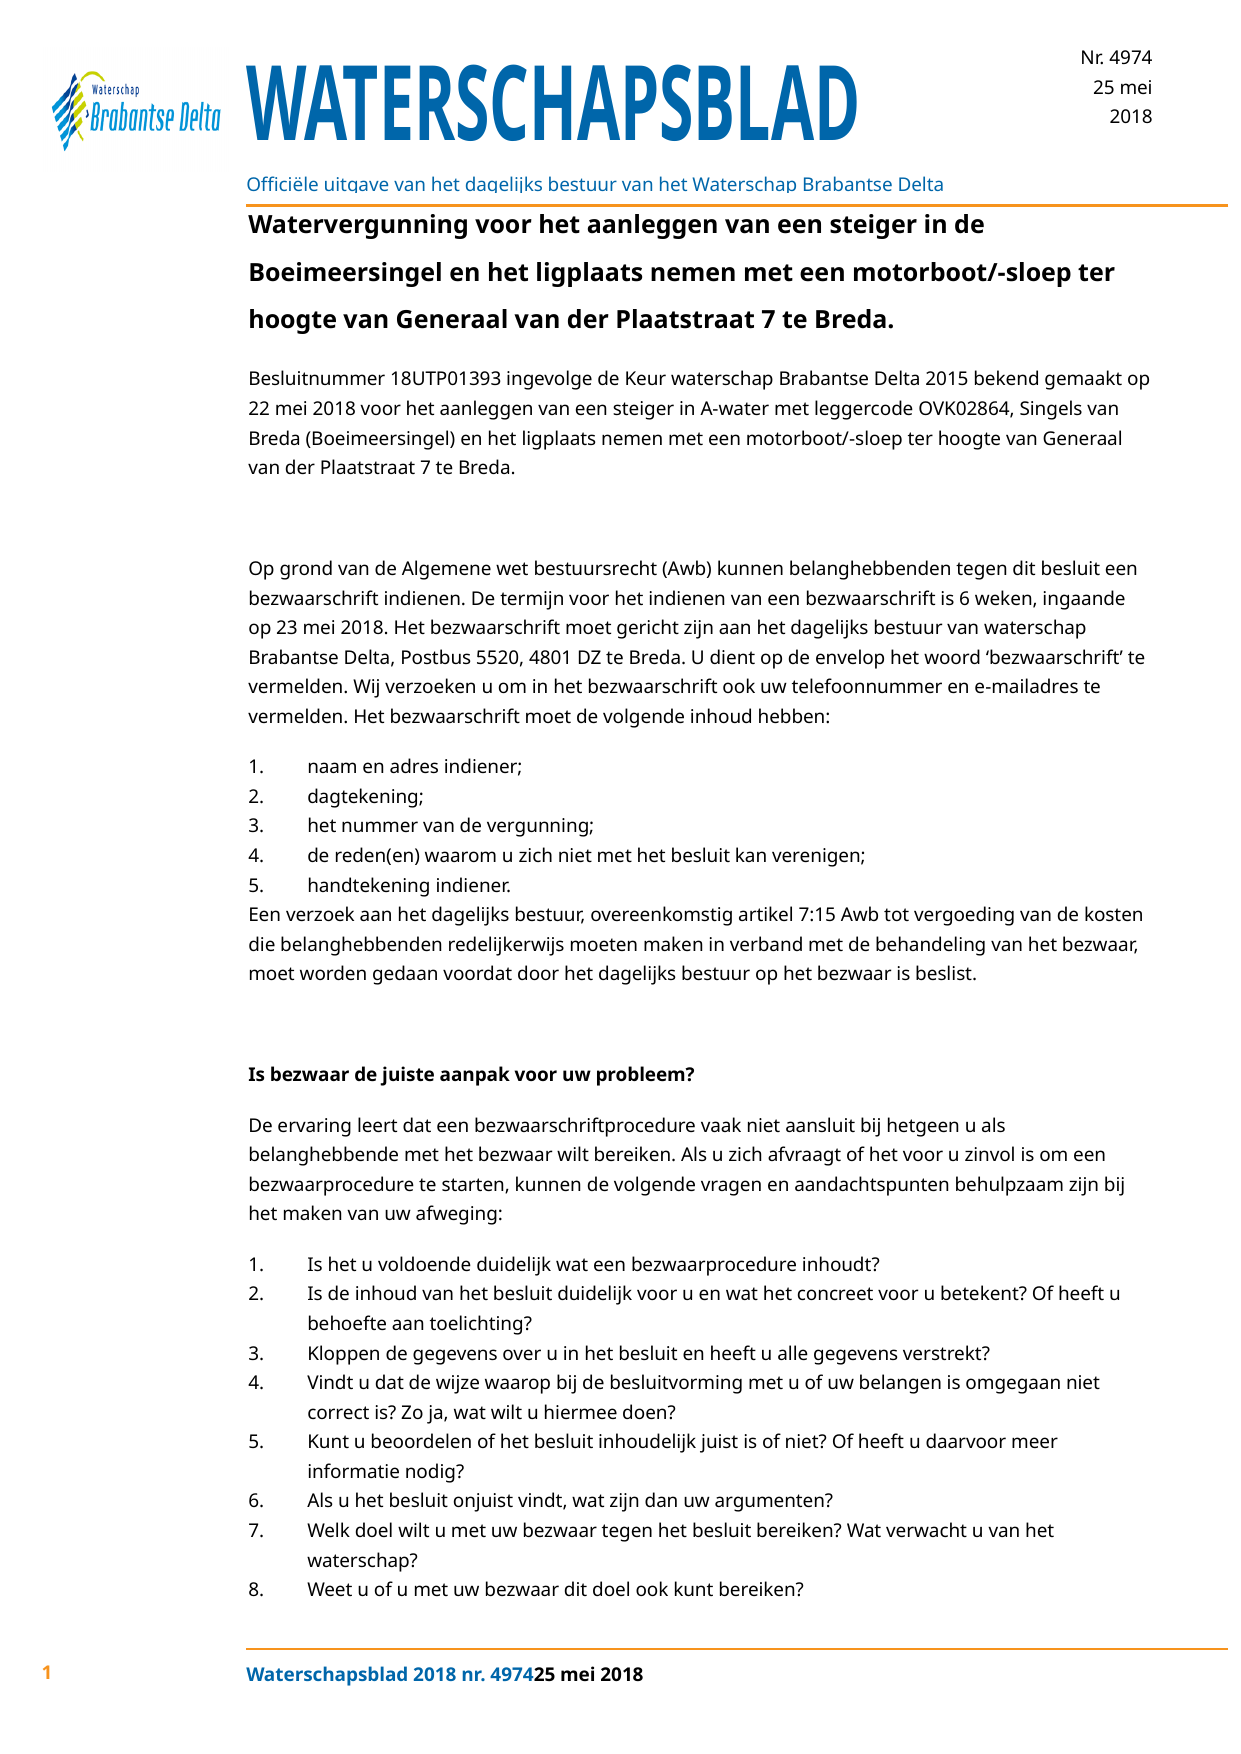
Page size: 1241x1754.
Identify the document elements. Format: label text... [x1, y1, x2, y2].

list naam en adres indiener; [248, 753, 1152, 779]
list Weet u of u met uw bezwaar dit doel ook kunt bereiken? [248, 1576, 1152, 1602]
list Welk doel wilt u met uw bezwaar tegen het besluit bereiken? Wat verwacht u van het waterschap? [248, 1517, 1152, 1572]
list Als u het besluit onjuist vindt, wat zijn dan uw argumenten? [248, 1488, 1152, 1513]
list Vindt u dat de wijze waarop bij de besluitvorming met u of uw belangen is omgegaan niet correct is? Zo ja, wat wilt u hiermee doen? [248, 1369, 1152, 1424]
list Is het u voldoende duidelijk wat een bezwaarprocedure inhoudt? [248, 1251, 1152, 1277]
list handtekening indiener. [248, 872, 1152, 897]
list de reden(en) waarom u zich niet met het besluit kan verenigen; [248, 842, 1152, 868]
list Is de inhoud van het besluit duidelijk voor u en wat het concreet voor u betekent? Of heeft u behoefte aan toelichting? [248, 1281, 1152, 1336]
text Watervergunning voor het aanleggen van een steiger in de Boeimeersingel en het ligplaats nemen met een motorboot/-sloep ter hoogte van Generaal van der Plaatstraat 7 te Breda. [248, 207, 1152, 336]
list dagtekening; [248, 783, 1152, 809]
text Besluitnummer 18UTP01393 ingevolge de Keur waterschap Brabantse Delta 2015 bekend gemaakt op 22 mei 2018 voor het aanleggen van een steiger in A-water met leggercode OVK02864, Singels van Breda (Boeimeersingel) en het ligplaats nemen met een motorboot/-sloep ter hoogte van Generaal van der Plaatstraat 7 te Breda. [248, 366, 1152, 480]
text Is bezwaar de juiste aanpak voor uw probleem? [248, 1061, 1152, 1087]
picture [41, 47, 231, 172]
text Een verzoek aan het dagelijks bestuur, overeenkomstig artikel 7:15 Awb tot vergoeding van de kosten die belanghebbenden redelijkerwijs moeten maken in verband met de behandeling van het bezwaar, moet worden gedaan voordat door het dagelijks bestuur op het bezwaar is beslist. [248, 901, 1152, 986]
text Op grond van de Algemene wet bestuursrecht (Awb) kunnen belanghebbenden tegen dit besluit een bezwaarschrift indienen. De termijn voor het indienen van een bezwaarschrift is 6 weken, ingaande op 23 mei 2018. Het bezwaarschrift moet gericht zijn aan het dagelijks bestuur van waterschap Brabantse Delta, Postbus 5520, 4801 DZ te Breda. U dient op de envelop het woord ‘bezwaarschrift’ te vermelden. Wij verzoeken u om in het bezwaarschrift ook uw telefoonnummer en e‑mailadres te vermelden. Het bezwaarschrift moet de volgende inhoud hebben: [248, 555, 1152, 729]
text De ervaring leert dat een bezwaarschriftprocedure vaak niet aansluit bij hetgeen u als belanghebbende met het bezwaar wilt bereiken. Als u zich afvraagt of het voor u zinvol is om een bezwaarprocedure te starten, kunnen de volgende vragen en aandachtspunten behulpzaam zijn bij het maken van uw afweging: [248, 1112, 1152, 1226]
list het nummer van de vergunning; [248, 813, 1152, 838]
list Kloppen de gegevens over u in het besluit en heeft u alle gegevens verstrekt? [248, 1340, 1152, 1365]
list Kunt u beoordelen of het besluit inhoudelijk juist is of niet? Of heeft u daarvoor meer informatie nodig? [248, 1428, 1152, 1484]
